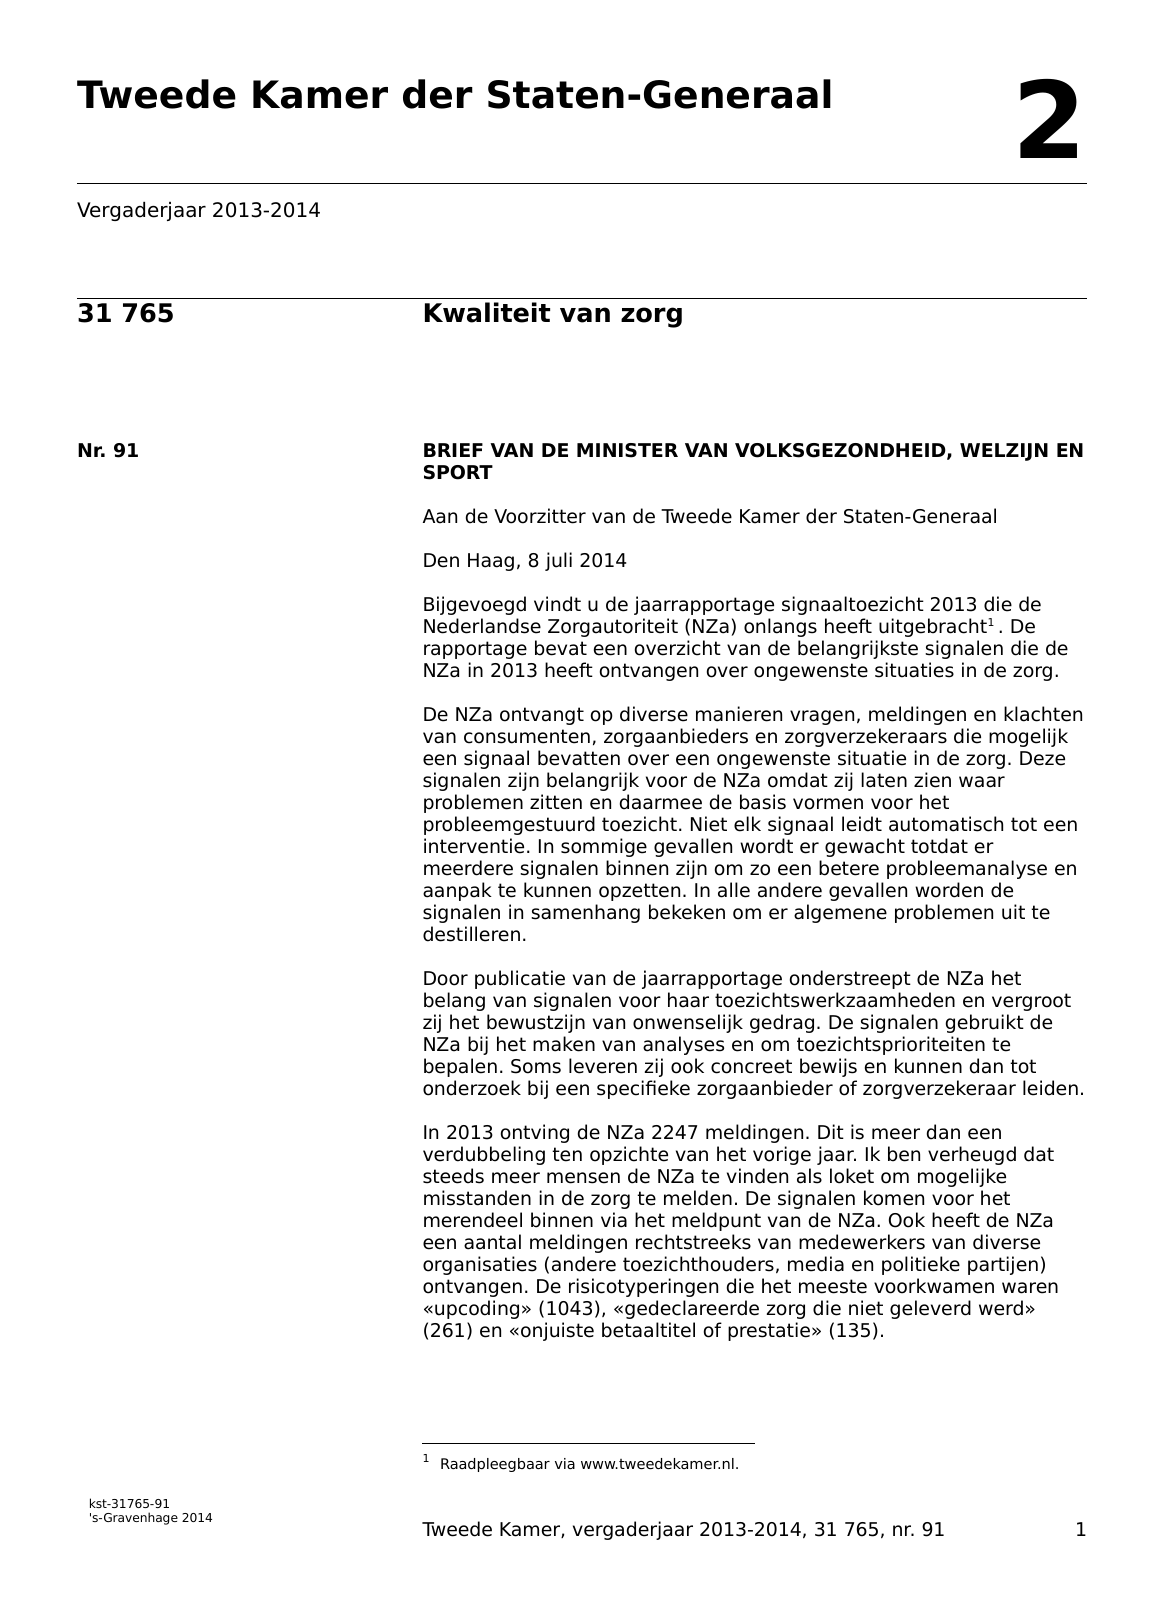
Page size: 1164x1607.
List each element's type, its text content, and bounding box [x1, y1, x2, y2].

text 's-Gravenhage 2014 [88, 1511, 323, 1525]
text Den Haag, 8 juli 2014 [422, 550, 1087, 572]
text Bijgevoegd vindt u de jaarrapportage signaaltoezicht 2013 die de Nederlandse Zorgautoriteit (NZa) onlangs heeft uitgebracht. De rapportage bevat een overzicht van de belangrijkste signalen die de NZa in 2013 heeft ontvangen over ongewenste situaties in de zorg. [422, 594, 1087, 682]
text De NZa ontvangt op diverse manieren vragen, meldingen en klachten van consumenten, zorgaanbieders en zorgverzekeraars die mogelijk een signaal bevatten over een ongewenste situatie in de zorg. Deze signalen zijn belangrijk voor de NZa omdat zij laten zien waar problemen zitten en daarmee de basis vormen voor het probleemgestuurd toezicht. Niet elk signaal leidt automatisch tot een interventie. In sommige gevallen wordt er gewacht totdat er meerdere signalen binnen zijn om zo een betere probleemanalyse en aanpak te kunnen opzetten. In alle andere gevallen worden de signalen in samenhang bekeken om er algemene problemen uit te destilleren. [422, 704, 1087, 946]
table_header Tweede Kamer der Staten-Generaal [77, 59, 886, 183]
text In 2013 ontving de NZa 2247 meldingen. Dit is meer dan een verdubbeling ten opzichte van het vorige jaar. Ik ben verheugd dat steeds meer mensen de NZa te vinden als loket om mogelijke misstanden in de zorg te melden. De signalen komen voor het merendeel binnen via het meldpunt van de NZa. Ook heeft de NZa een aantal meldingen rechtstreeks van medewerkers van diverse organisaties (andere toezichthouders, media en politieke partijen) ontvangen. De risicotyperingen die het meeste voorkwamen waren «upcoding» (1043), «gedeclareerde zorg die niet geleverd werd» (261) en «onjuiste betaaltitel of prestatie» (135). [422, 1122, 1087, 1342]
table_cell Vergaderjaar 2013-2014 [77, 184, 1087, 298]
text Raadpleegbaar via www.tweedekamer.nl. [422, 1452, 1087, 1474]
text Door publicatie van de jaarrapportage onderstreept de NZa het belang van signalen voor haar toezichtswerkzaamheden en vergroot zij het bewustzijn van onwenselijk gedrag. De signalen gebruikt de NZa bij het maken van analyses en om toezichtsprioriteiten te bepalen. Soms leveren zij ook concreet bewijs en kunnen dan tot onderzoek bij een specifieke zorgaanbieder of zorgverzekeraar leiden. [422, 968, 1087, 1100]
table_header 2 [886, 59, 1087, 183]
text Aan de Voorzitter van de Tweede Kamer der Staten-Generaal [422, 506, 1087, 528]
subtitle Nr. 91 BRIEF VAN DE MINISTER VAN VOLKSGEZONDHEID, WELZIJN EN SPORT [77, 440, 1087, 484]
text kst-31765-91 [88, 1497, 323, 1511]
subtitle 31 765 Kwaliteit van zorg [77, 299, 1087, 329]
